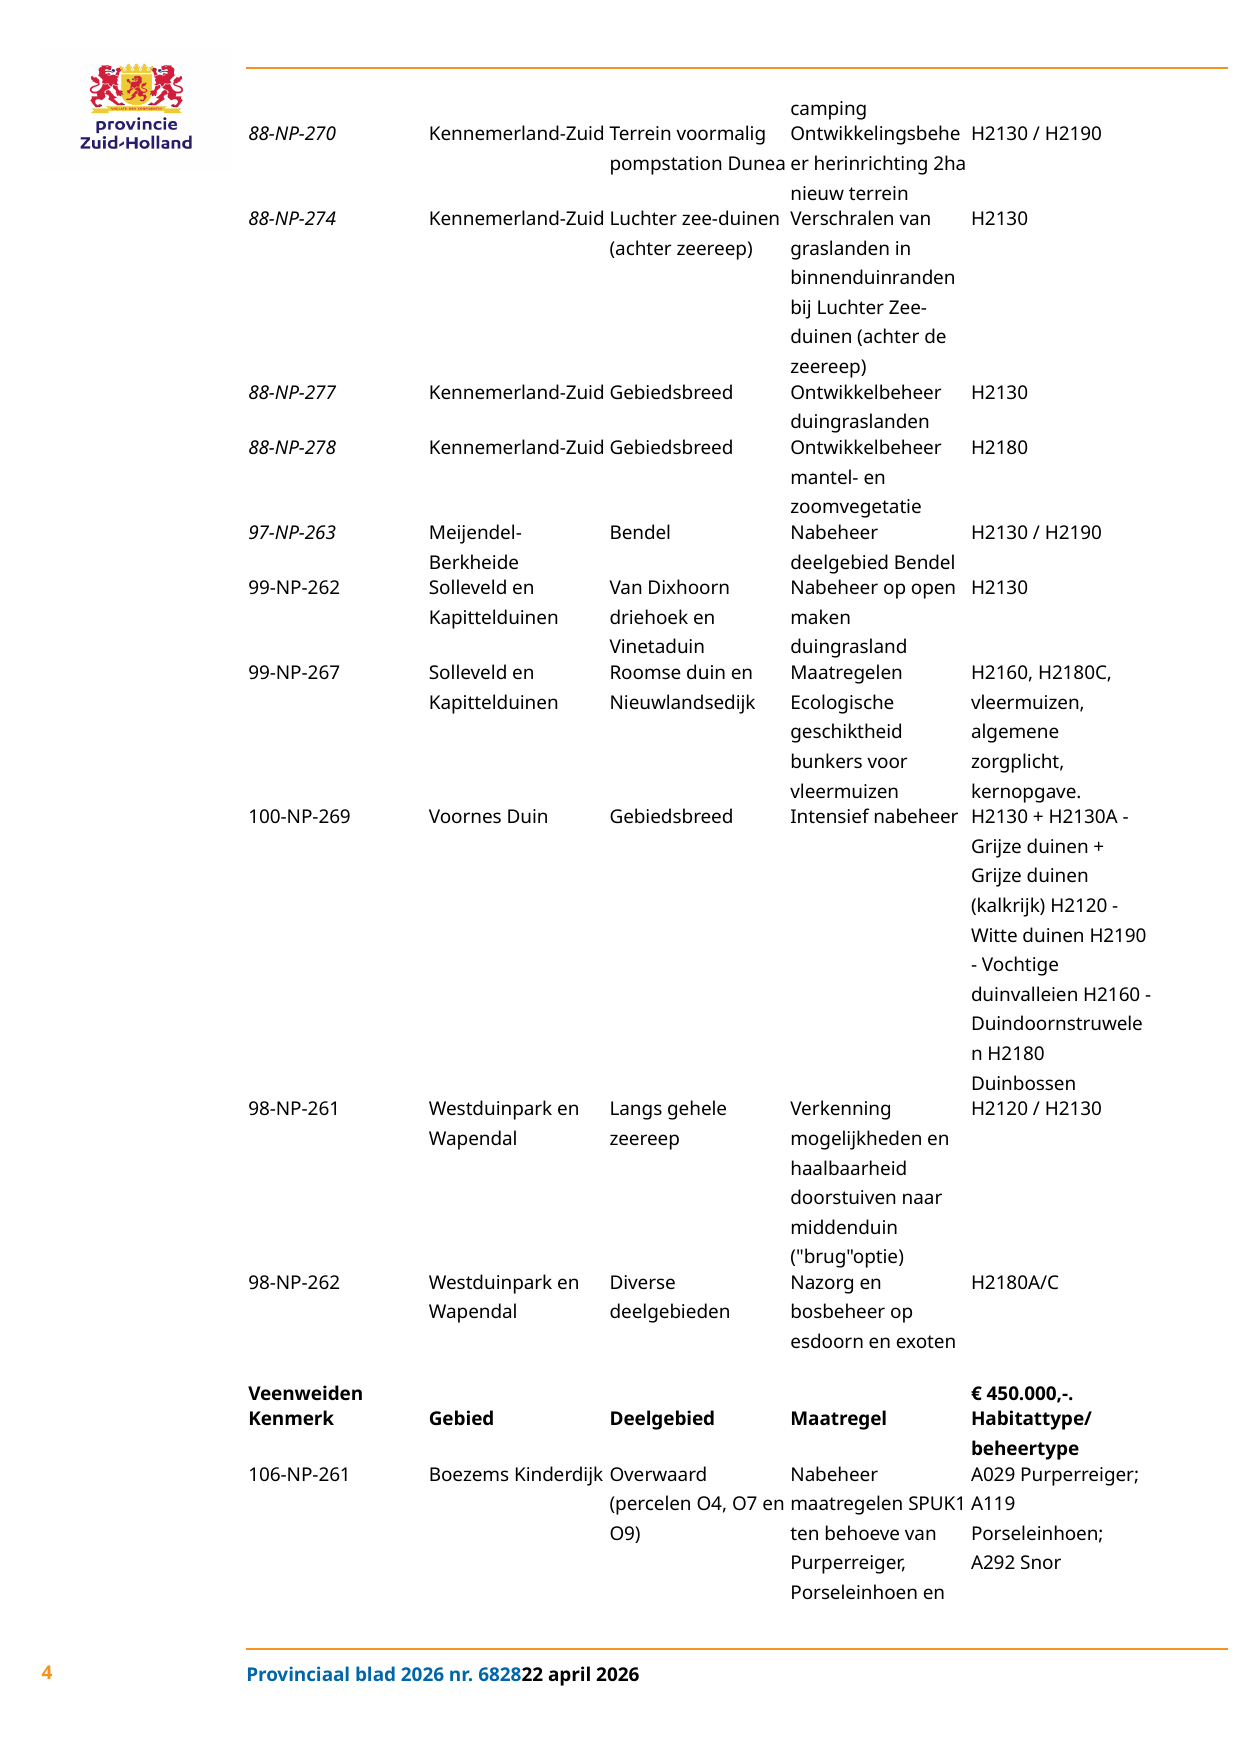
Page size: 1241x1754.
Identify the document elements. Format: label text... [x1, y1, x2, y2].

table_cell Ontwikkelbeheer mantel- en zoomvegetatie [790, 434, 971, 519]
table_cell 99-NP-262 [248, 575, 429, 659]
table_cell Langs gehele zeereep [609, 1096, 790, 1269]
table_cell Habitattype/beheertype [971, 1406, 1152, 1461]
table_cell 98-NP-262 [248, 1269, 429, 1354]
table_cell Nabeheer op open maken duingrasland [790, 575, 971, 659]
table_cell 88-NP-270 [248, 121, 429, 205]
table_cell Nabeheer maatregelen SPUK1 ten behoeve van Purperreiger, Porseleinhoen en [790, 1461, 971, 1605]
table_cell H2160, H2180C, vleermuizen, algemene zorgplicht, kernopgave. [971, 660, 1152, 803]
table_cell H2130 [971, 379, 1152, 434]
table_cell Luchter zee-duinen (achter zeereep) [609, 205, 790, 379]
table_cell Deelgebied [609, 1406, 790, 1461]
table_cell Meijendel-Berkheide [429, 519, 609, 574]
table_cell Solleveld en Kapittelduinen [429, 575, 609, 659]
table_cell H2130 + H2130A - Grijze duinen + Grijze duinen (kalkrijk) H2120 - Witte duinen H2190 - Vochtige duinvalleien H2160 - Duindoornstruwelen H2180 Duinbossen [971, 804, 1152, 1096]
table_cell H2180 [971, 434, 1152, 519]
table_cell Terrein voormalig pompstation Dunea [609, 121, 790, 205]
table_cell H2130 [971, 205, 1152, 379]
table_cell H2130 [971, 575, 1152, 659]
table_cell Gebiedsbreed [609, 804, 790, 1096]
table_cell Maatregel [790, 1406, 971, 1461]
table_cell Kennemerland-Zuid [429, 205, 609, 379]
table_cell Nabeheer deelgebied Bendel [790, 519, 971, 574]
table_cell H2120 / H2130 [971, 1096, 1152, 1269]
table_cell € 450.000,-. [971, 1380, 1152, 1406]
table_cell Gebied [429, 1406, 609, 1461]
table_cell 88-NP-277 [248, 379, 429, 434]
table_cell Verkenning mogelijkheden en haalbaarheid doorstuiven naar middenduin ("brug"optie) [790, 1096, 971, 1269]
table_cell Intensief nabeheer [790, 804, 971, 1096]
table_cell Kennemerland-Zuid [429, 121, 609, 205]
table_cell Solleveld en Kapittelduinen [429, 660, 609, 803]
table_cell 97-NP-263 [248, 519, 429, 574]
table_cell Kenmerk [248, 1406, 429, 1461]
table_cell Maatregelen Ecologische geschiktheid bunkers voor vleermuizen [790, 660, 971, 803]
table_cell A029 Purperreiger; A119 Porseleinhoen; A292 Snor [971, 1461, 1152, 1605]
table_cell Kennemerland-Zuid [429, 434, 609, 519]
table_cell 98-NP-261 [248, 1096, 429, 1269]
table_cell [248, 95, 429, 121]
table_cell camping [790, 95, 971, 121]
table_cell 88-NP-278 [248, 434, 429, 519]
table_cell Ontwikkelingsbeheer herinrichting 2ha nieuw terrein [790, 121, 971, 205]
table_cell [609, 95, 790, 121]
table_cell 99-NP-267 [248, 660, 429, 803]
table_cell Verschralen van graslanden in binnenduinranden bij Luchter Zee-duinen (achter de zeereep) [790, 205, 971, 379]
table_cell 106-NP-261 [248, 1461, 429, 1605]
table_cell Voornes Duin [429, 804, 609, 1096]
table_cell H2130 / H2190 [971, 121, 1152, 205]
table_cell Veenweiden [248, 1380, 971, 1406]
table_cell H2130 / H2190 [971, 519, 1152, 574]
table_cell Ontwikkelbeheer duingraslanden [790, 379, 971, 434]
table_cell Boezems Kinderdijk [429, 1461, 609, 1605]
table_cell Roomse duin en Nieuwlandsedijk [609, 660, 790, 803]
table_cell H2180A/C [971, 1269, 1152, 1354]
table_cell Bendel [609, 519, 790, 574]
picture [41, 47, 231, 172]
table_cell 88-NP-274 [248, 205, 429, 379]
table_cell 100-NP-269 [248, 804, 429, 1096]
table_cell Gebiedsbreed [609, 379, 790, 434]
table_cell [429, 95, 609, 121]
table_cell Van Dixhoorn driehoek en Vinetaduin [609, 575, 790, 659]
table_cell Westduinpark en Wapendal [429, 1096, 609, 1269]
table_cell Nazorg en bosbeheer op esdoorn en exoten [790, 1269, 971, 1354]
table_cell Diverse deelgebieden [609, 1269, 790, 1354]
table_cell Overwaard (percelen O4, O7 en O9) [609, 1461, 790, 1605]
table_cell [971, 95, 1152, 121]
table_cell Gebiedsbreed [609, 434, 790, 519]
table_cell Kennemerland-Zuid [429, 379, 609, 434]
table_cell [248, 1354, 1152, 1380]
table_cell Westduinpark en Wapendal [429, 1269, 609, 1354]
